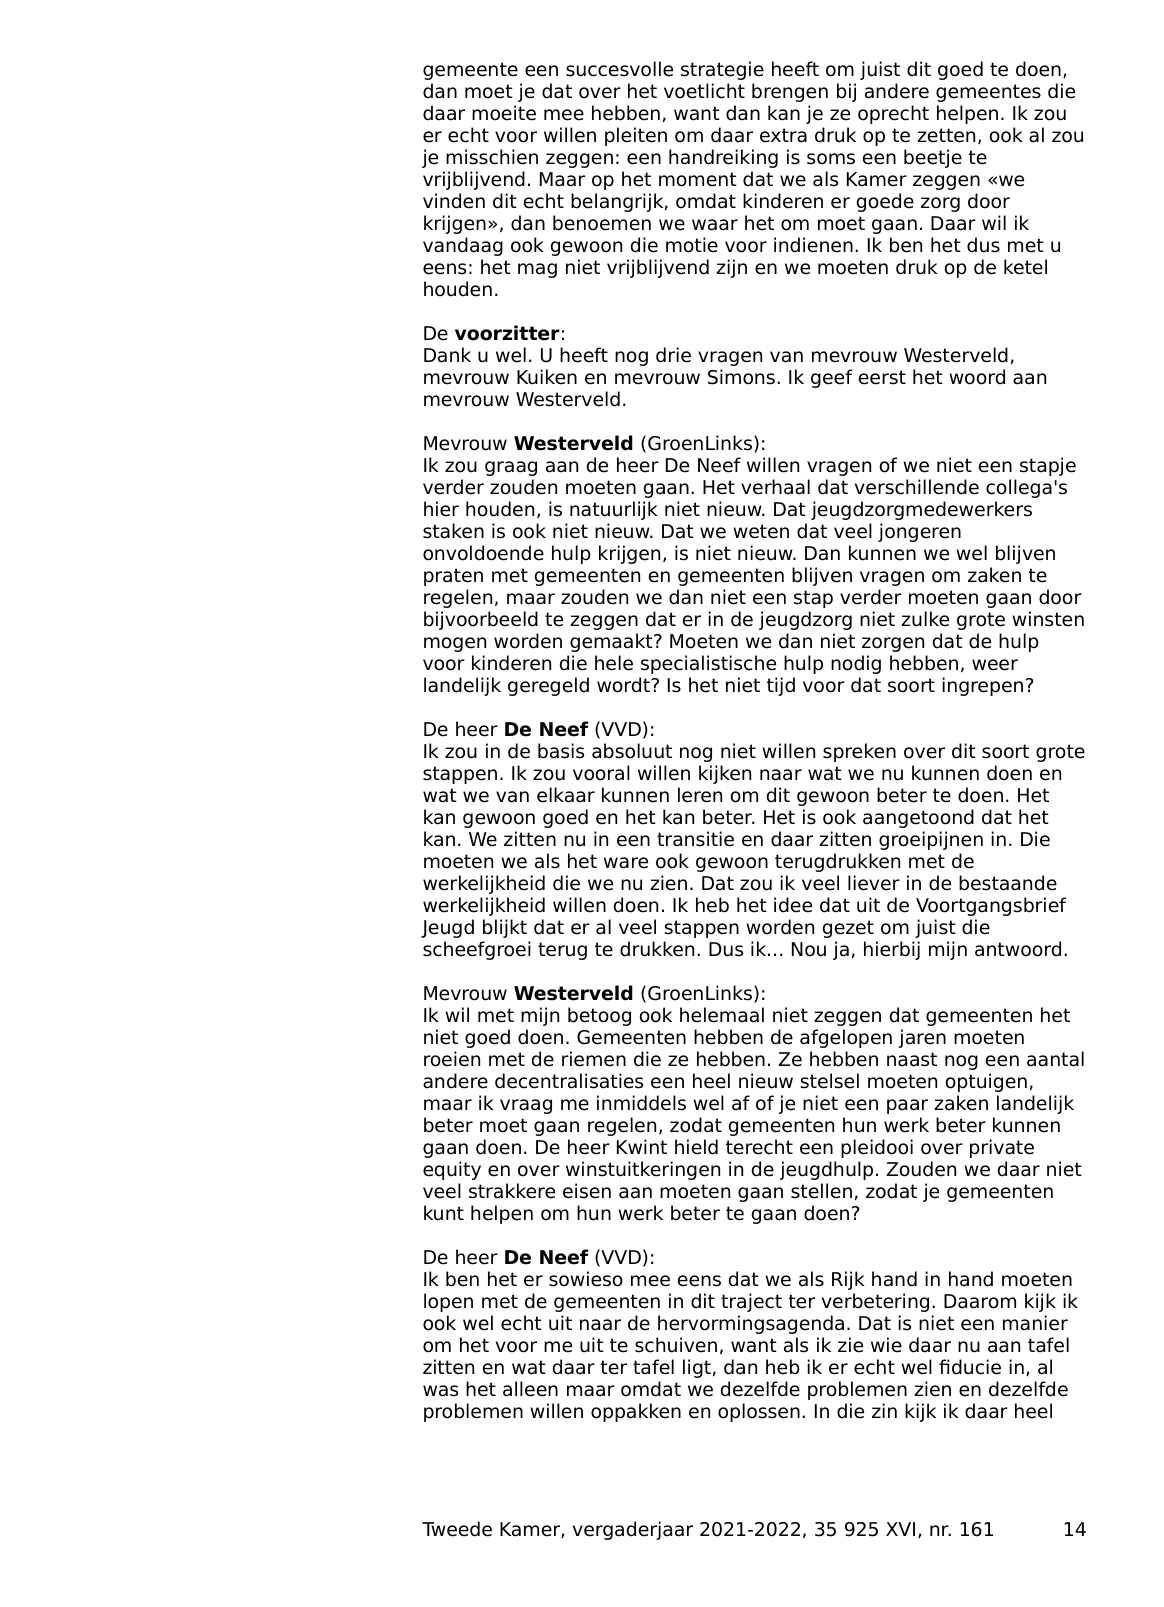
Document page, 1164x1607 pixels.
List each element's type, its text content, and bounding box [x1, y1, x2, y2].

text Mevrouw Westerveld (GroenLinks): [422, 983, 1087, 1005]
text De heer De Neef (VVD): [422, 1247, 1087, 1269]
text De voorzitter: [422, 323, 1087, 345]
text Ik wil met mijn betoog ook helemaal niet zeggen dat gemeenten het niet goed doen. Gemeenten hebben de afgelopen jaren moeten roeien met de riemen die ze hebben. Ze hebben naast nog een aantal andere decentralisaties een heel nieuw stelsel moeten optuigen, maar ik vraag me inmiddels wel af of je niet een paar zaken landelijk beter moet gaan regelen, zodat gemeenten hun werk beter kunnen gaan doen. De heer Kwint hield terecht een pleidooi over private equity en over winstuitkeringen in de jeugdhulp. Zouden we daar niet veel strakkere eisen aan moeten gaan stellen, zodat je gemeenten kunt helpen om hun werk beter te gaan doen? [422, 1005, 1087, 1225]
text Dank u wel. U heeft nog drie vragen van mevrouw Westerveld, mevrouw Kuiken en mevrouw Simons. Ik geef eerst het woord aan mevrouw Westerveld. [422, 345, 1087, 411]
text Mevrouw Westerveld (GroenLinks): [422, 433, 1087, 455]
text gemeente een succesvolle strategie heeft om juist dit goed te doen, dan moet je dat over het voetlicht brengen bij andere gemeentes die daar moeite mee hebben, want dan kan je ze oprecht helpen. Ik zou er echt voor willen pleiten om daar extra druk op te zetten, ook al zou je misschien zeggen: een handreiking is soms een beetje te vrijblijvend. Maar op het moment dat we als Kamer zeggen «we vinden dit echt belangrijk, omdat kinderen er goede zorg door krijgen», dan benoemen we waar het om moet gaan. Daar wil ik vandaag ook gewoon die motie voor indienen. Ik ben het dus met u eens: het mag niet vrijblijvend zijn en we moeten druk op de ketel houden. [422, 59, 1087, 301]
text Ik ben het er sowieso mee eens dat we als Rijk hand in hand moeten lopen met de gemeenten in dit traject ter verbetering. Daarom kijk ik ook wel echt uit naar de hervormingsagenda. Dat is niet een manier om het voor me uit te schuiven, want als ik zie wie daar nu aan tafel zitten en wat daar ter tafel ligt, dan heb ik er echt wel fiducie in, al was het alleen maar omdat we dezelfde problemen zien en dezelfde problemen willen oppakken en oplossen. In die zin kijk ik daar heel [422, 1269, 1087, 1423]
text Ik zou graag aan de heer De Neef willen vragen of we niet een stapje verder zouden moeten gaan. Het verhaal dat verschillende collega's hier houden, is natuurlijk niet nieuw. Dat jeugdzorgmedewerkers staken is ook niet nieuw. Dat we weten dat veel jongeren onvoldoende hulp krijgen, is niet nieuw. Dan kunnen we wel blijven praten met gemeenten en gemeenten blijven vragen om zaken te regelen, maar zouden we dan niet een stap verder moeten gaan door bijvoorbeeld te zeggen dat er in de jeugdzorg niet zulke grote winsten mogen worden gemaakt? Moeten we dan niet zorgen dat de hulp voor kinderen die hele specialistische hulp nodig hebben, weer landelijk geregeld wordt? Is het niet tijd voor dat soort ingrepen? [422, 455, 1087, 697]
text Ik zou in de basis absoluut nog niet willen spreken over dit soort grote stappen. Ik zou vooral willen kijken naar wat we nu kunnen doen en wat we van elkaar kunnen leren om dit gewoon beter te doen. Het kan gewoon goed en het kan beter. Het is ook aangetoond dat het kan. We zitten nu in een transitie en daar zitten groeipijnen in. Die moeten we als het ware ook gewoon terugdrukken met de werkelijkheid die we nu zien. Dat zou ik veel liever in de bestaande werkelijkheid willen doen. Ik heb het idee dat uit de Voortgangsbrief Jeugd blijkt dat er al veel stappen worden gezet om juist die scheefgroei terug te drukken. Dus ik... Nou ja, hierbij mijn antwoord. [422, 741, 1087, 961]
text De heer De Neef (VVD): [422, 719, 1087, 741]
